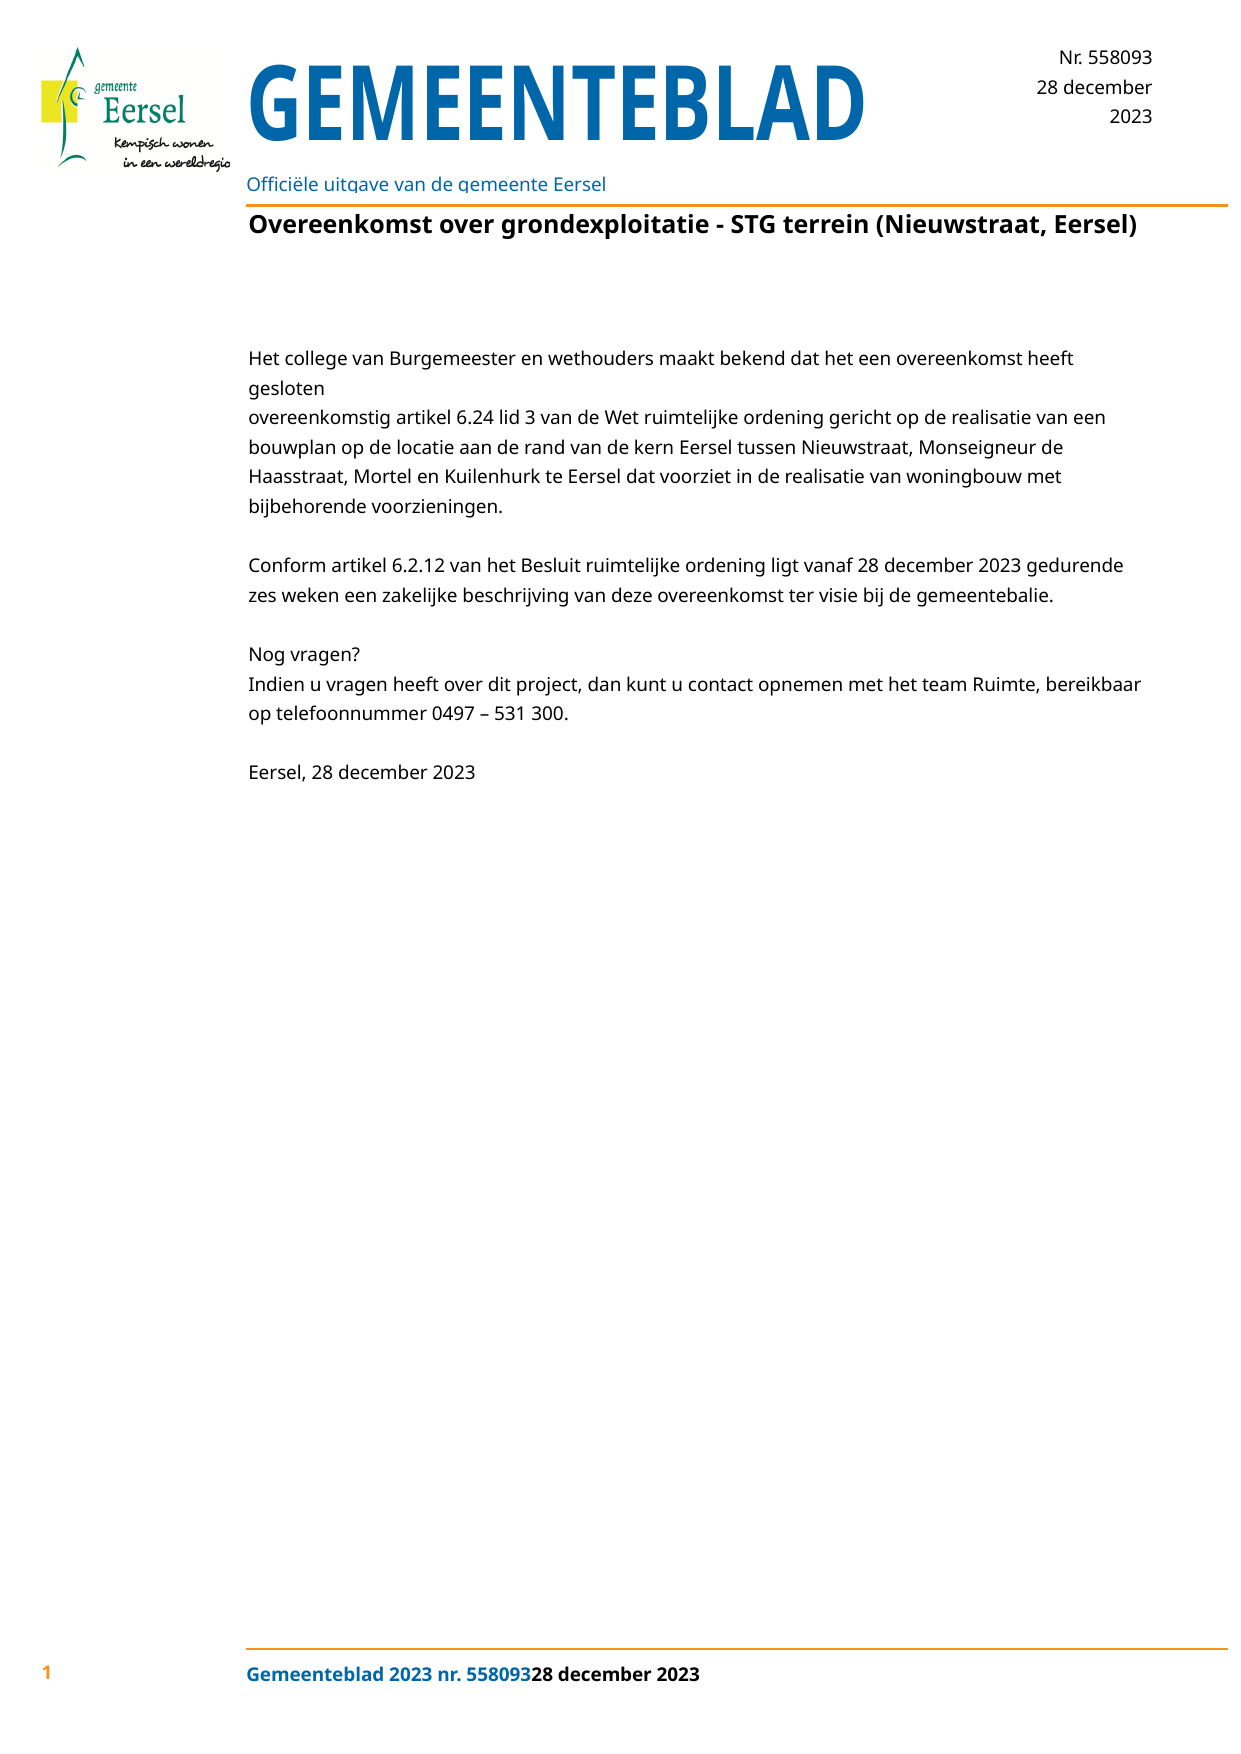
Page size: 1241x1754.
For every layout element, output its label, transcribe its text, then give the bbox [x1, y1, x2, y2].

text Overeenkomst over grondexploitatie - STG terrein (Nieuwstraat, Eersel) [248, 207, 1152, 241]
text Het college van Burgemeester en wethouders maakt bekend dat het een overeenkomst heeft gesloten [248, 345, 1152, 401]
text Nog vragen? [248, 641, 1152, 667]
text Conform artikel 6.2.12 van het Besluit ruimtelijke ordening ligt vanaf 28 december 2023 gedurende zes weken een zakelijke beschrijving van deze overeenkomst ter visie bij de gemeentebalie. [248, 552, 1152, 608]
text overeenkomstig artikel 6.24 lid 3 van de Wet ruimtelijke ordening gericht op de realisatie van een bouwplan op de locatie aan de rand van de kern Eersel tussen Nieuwstraat, Monseigneur de Haasstraat, Mortel en Kuilenhurk te Eersel dat voorziet in de realisatie van woningbouw met bijbehorende voorzieningen. [248, 404, 1152, 519]
text Indien u vragen heeft over dit project, dan kunt u contact opnemen met het team Ruimte, bereikbaar op telefoonnummer 0497 – 531 300. [248, 671, 1152, 726]
picture [41, 47, 231, 172]
text Eersel, 28 december 2023 [248, 759, 1152, 785]
